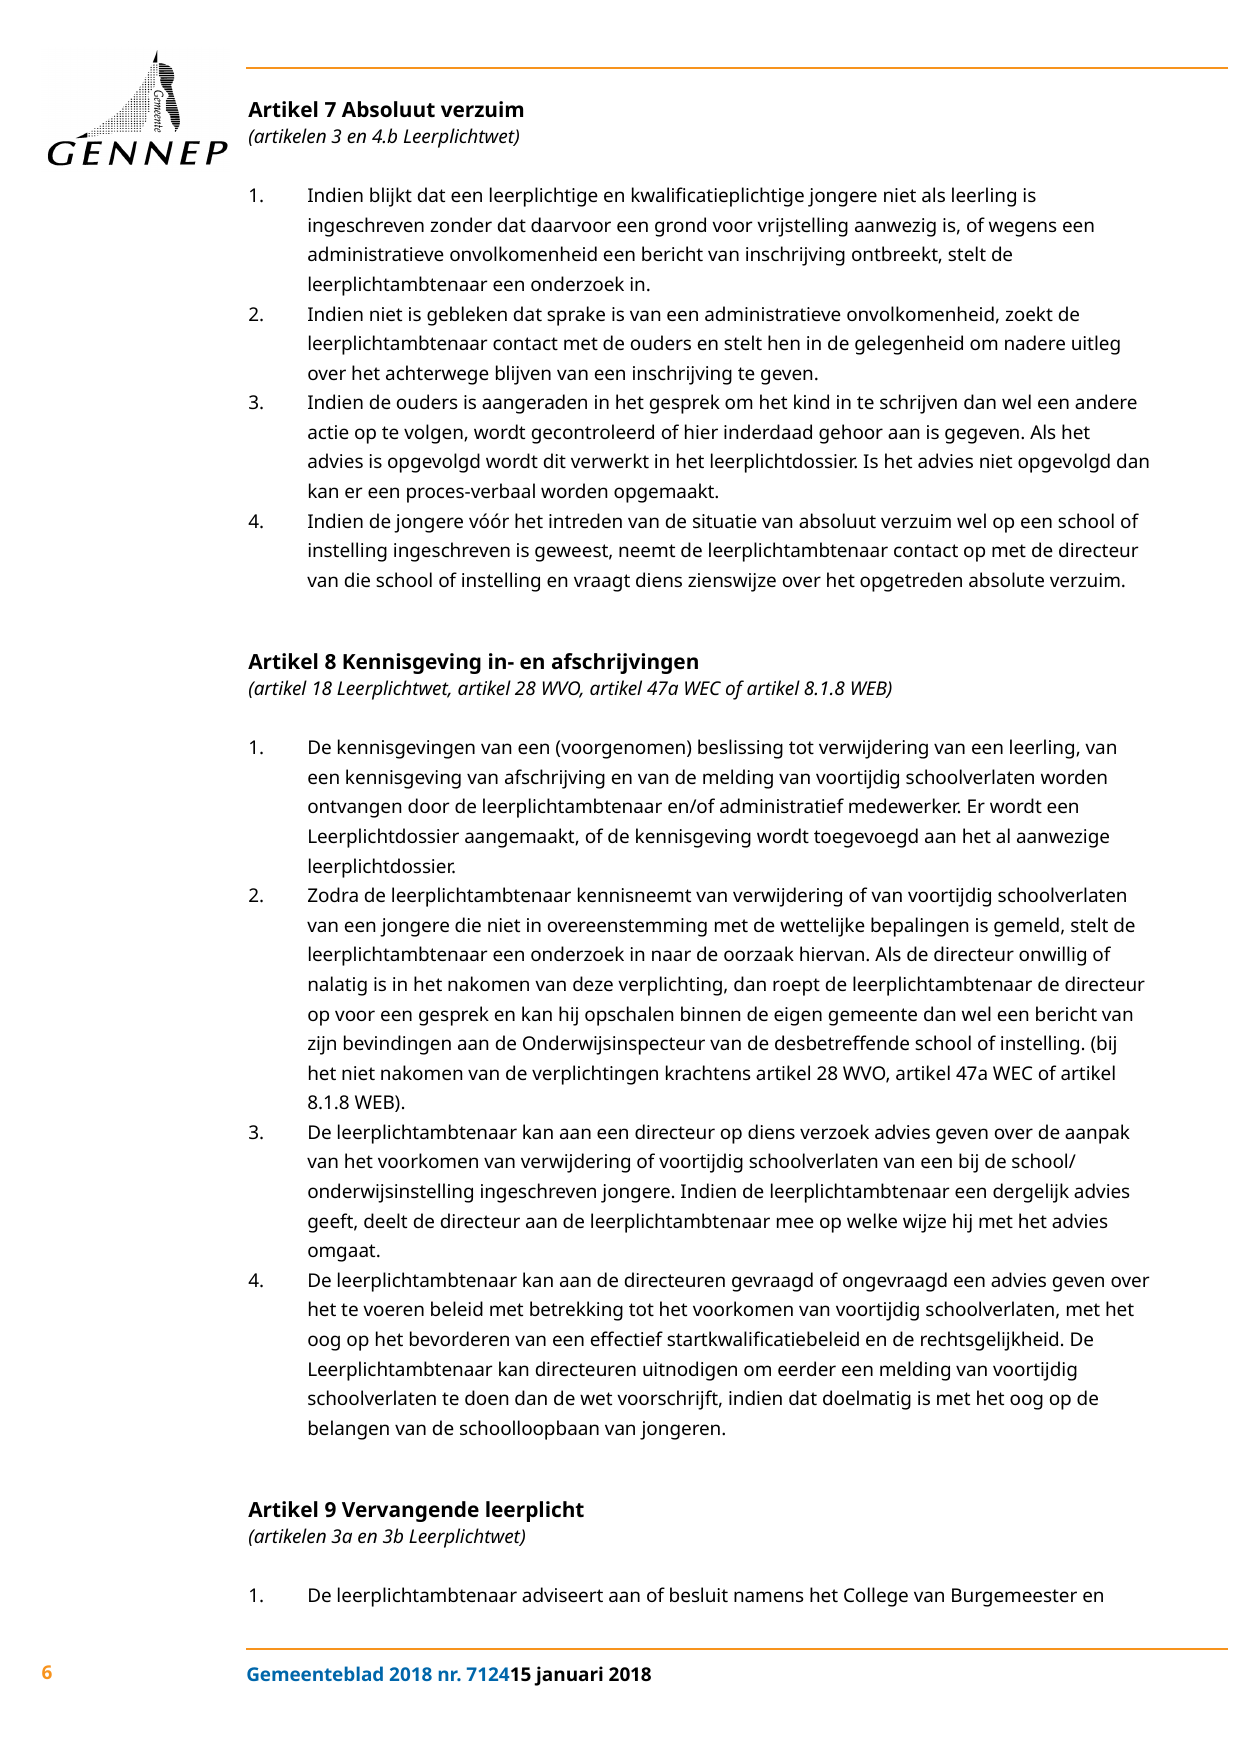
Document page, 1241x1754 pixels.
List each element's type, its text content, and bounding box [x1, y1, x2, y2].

text (artikelen 3 en 4.b Leerplichtwet) [248, 123, 1152, 149]
list Indien de ouders is aangeraden in het gesprek om het kind in te schrijven dan wel een andere actie op te volgen, wordt gecontroleerd of hier inderdaad gehoor aan is gegeven. Als het advies is opgevolgd wordt dit verwerkt in het leerplichtdossier. Is het advies niet opgevolgd dan kan er een proces-verbaal worden opgemaakt. [248, 389, 1152, 504]
list De kennisgevingen van een (voorgenomen) beslissing tot verwijdering van een leerling, van een kennisgeving van afschrijving en van de melding van voortijdig schoolverlaten worden ontvangen door de leerplichtambtenaar en/of administratief medewerker. Er wordt een Leerplichtdossier aangemaakt, of de kennisgeving wordt toegevoegd aan het al aanwezige leerplichtdossier. [248, 734, 1152, 879]
list De leerplichtambtenaar adviseert aan of besluit namens het College van Burgemeester en [248, 1583, 1152, 1608]
list Indien niet is gebleken dat sprake is van een administratieve onvolkomenheid, zoekt de leerplichtambtenaar contact met de ouders en stelt hen in de gelegenheid om nadere uitleg over het achterwege blijven van een inschrijving te geven. [248, 301, 1152, 386]
list De leerplichtambtenaar kan aan de directeuren gevraagd of ongevraagd een advies geven over het te voeren beleid met betrekking tot het voorkomen van voortijdig schoolverlaten, met het oog op het bevorderen van een effectief startkwalificatiebeleid en de rechtsgelijkheid. De Leerplichtambtenaar kan directeuren uitnodigen om eerder een melding van voortijdig schoolverlaten te doen dan de wet voorschrijft, indien dat doelmatig is met het oog op de belangen van de schoolloopbaan van jongeren. [248, 1267, 1152, 1441]
text Artikel 8 Kennisgeving in- en afschrijvingen [248, 647, 1152, 675]
list Indien blijkt dat een leerplichtige en kwalificatieplichtige jongere niet als leerling is ingeschreven zonder dat daarvoor een grond voor vrijstelling aanwezig is, of wegens een administratieve onvolkomenheid een bericht van inschrijving ontbreekt, stelt de leerplichtambtenaar een onderzoek in. [248, 182, 1152, 297]
text (artikel 18 Leerplichtwet, artikel 28 WVO, artikel 47a WEC of artikel 8.1.8 WEB) [248, 675, 1152, 701]
text Artikel 9 Vervangende leerplicht [248, 1495, 1152, 1523]
picture [41, 47, 231, 172]
list Zodra de leerplichtambtenaar kennisneemt van verwijdering of van voortijdig schoolverlaten van een jongere die niet in overeenstemming met de wettelijke bepalingen is gemeld, stelt de leerplichtambtenaar een onderzoek in naar de oorzaak hiervan. Als de directeur onwillig of nalatig is in het nakomen van deze verplichting, dan roept de leerplichtambtenaar de directeur op voor een gesprek en kan hij opschalen binnen de eigen gemeente dan wel een bericht van zijn bevindingen aan de Onderwijsinspecteur van de desbetreffende school of instelling. (bij het niet nakomen van de verplichtingen krachtens artikel 28 WVO, artikel 47a WEC of artikel 8.1.8 WEB). [248, 882, 1152, 1115]
list De leerplichtambtenaar kan aan een directeur op diens verzoek advies geven over de aanpak van het voorkomen van verwijdering of voortijdig schoolverlaten van een bij de school/ onderwijsinstelling ingeschreven jongere. Indien de leerplichtambtenaar een dergelijk advies geeft, deelt de directeur aan de leerplichtambtenaar mee op welke wijze hij met het advies omgaat. [248, 1119, 1152, 1263]
text (artikelen 3a en 3b Leerplichtwet) [248, 1523, 1152, 1549]
list Indien de jongere vóór het intreden van de situatie van absoluut verzuim wel op een school of instelling ingeschreven is geweest, neemt de leerplichtambtenaar contact op met de directeur van die school of instelling en vraagt diens zienswijze over het opgetreden absolute verzuim. [248, 508, 1152, 593]
text Artikel 7 Absoluut verzuim [248, 95, 1152, 123]
